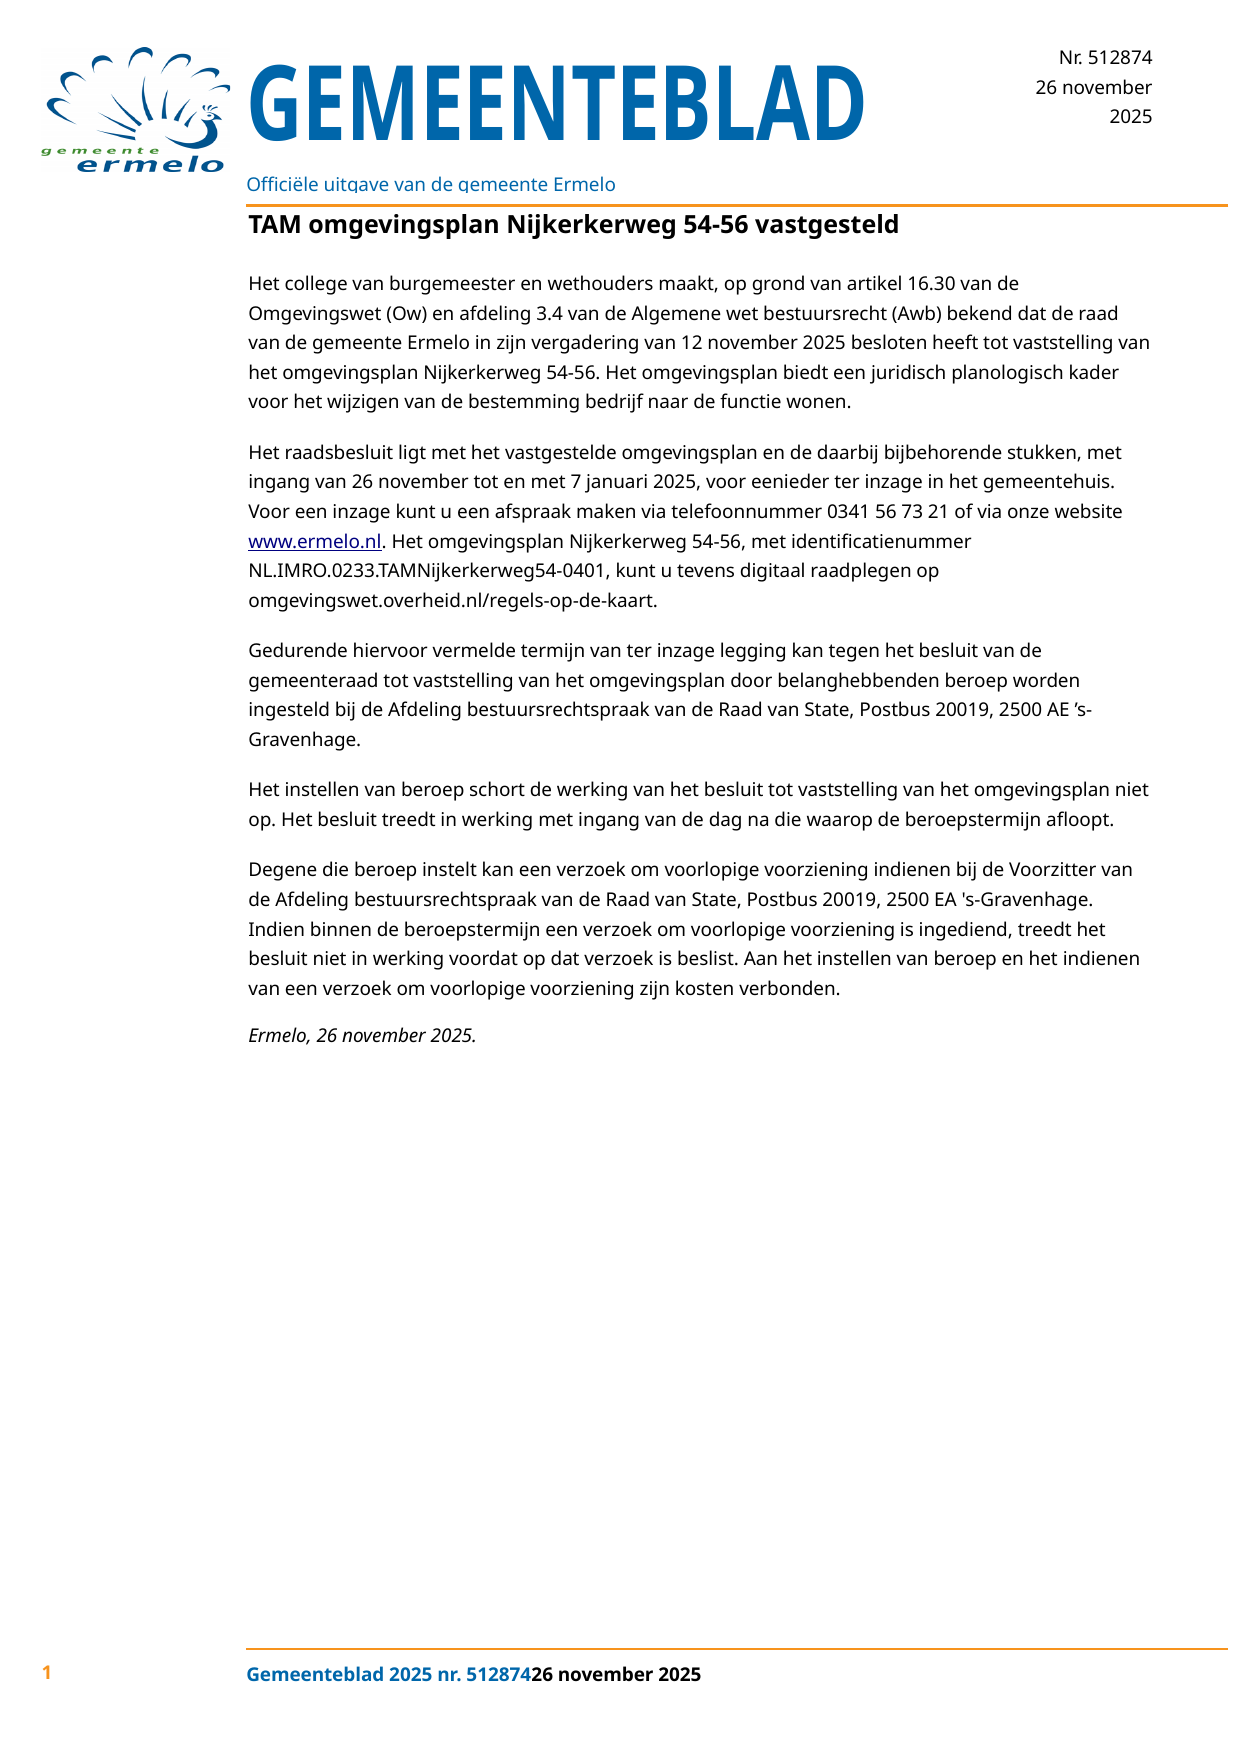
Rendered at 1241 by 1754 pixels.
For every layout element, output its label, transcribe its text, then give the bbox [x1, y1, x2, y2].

picture [41, 47, 231, 172]
text Het college van burgemeester en wethouders maakt, op grond van artikel 16.30 van de Omgevingswet (Ow) en afdeling 3.4 van de Algemene wet bestuursrecht (Awb) bekend dat de raad van de gemeente Ermelo in zijn vergadering van 12 november 2025 besloten heeft tot vaststelling van het omgevingsplan Nijkerkerweg 54-56. Het omgevingsplan biedt een juridisch planologisch kader voor het wijzigen van de bestemming bedrijf naar de functie wonen. [248, 270, 1152, 414]
text Gedurende hiervoor vermelde termijn van ter inzage legging kan tegen het besluit van de gemeenteraad tot vaststelling van het omgevingsplan door belanghebbenden beroep worden ingesteld bij de Afdeling bestuursrechtspraak van de Raad van State, Postbus 20019, 2500 AE ’s-Gravenhage. [248, 637, 1152, 752]
text Het raadsbesluit ligt met het vastgestelde omgevingsplan en de daarbij bijbehorende stukken, met ingang van 26 november tot en met 7 januari 2025, voor eenieder ter inzage in het gemeentehuis. Voor een inzage kunt u een afspraak maken via telefoonnummer 0341 56 73 21 of via onze website www.ermelo.nl. Het omgevingsplan Nijkerkerweg 54-56, met identificatienummer NL.IMRO.0233.TAMNijkerkerweg54-0401, kunt u tevens digitaal raadplegen op omgevingswet.overheid.nl/regels-op-de-kaart. [248, 439, 1152, 613]
text Degene die beroep instelt kan een verzoek om voorlopige voorziening indienen bij de Voorzitter van de Afdeling bestuursrechtspraak van de Raad van State, Postbus 20019, 2500 EA 's-Gravenhage. Indien binnen de beroepstermijn een verzoek om voorlopige voorziening is ingediend, treedt het besluit niet in werking voordat op dat verzoek is beslist. Aan het instellen van beroep en het indienen van een verzoek om voorlopige voorziening zijn kosten verbonden. [248, 857, 1152, 1001]
text TAM omgevingsplan Nijkerkerweg 54-56 vastgesteld [248, 207, 1152, 241]
text Ermelo, 26 november 2025. [248, 1023, 1152, 1048]
text Het instellen van beroep schort de werking van het besluit tot vaststelling van het omgevingsplan niet op. Het besluit treedt in werking met ingang van de dag na die waarop de beroepstermijn afloopt. [248, 777, 1152, 832]
